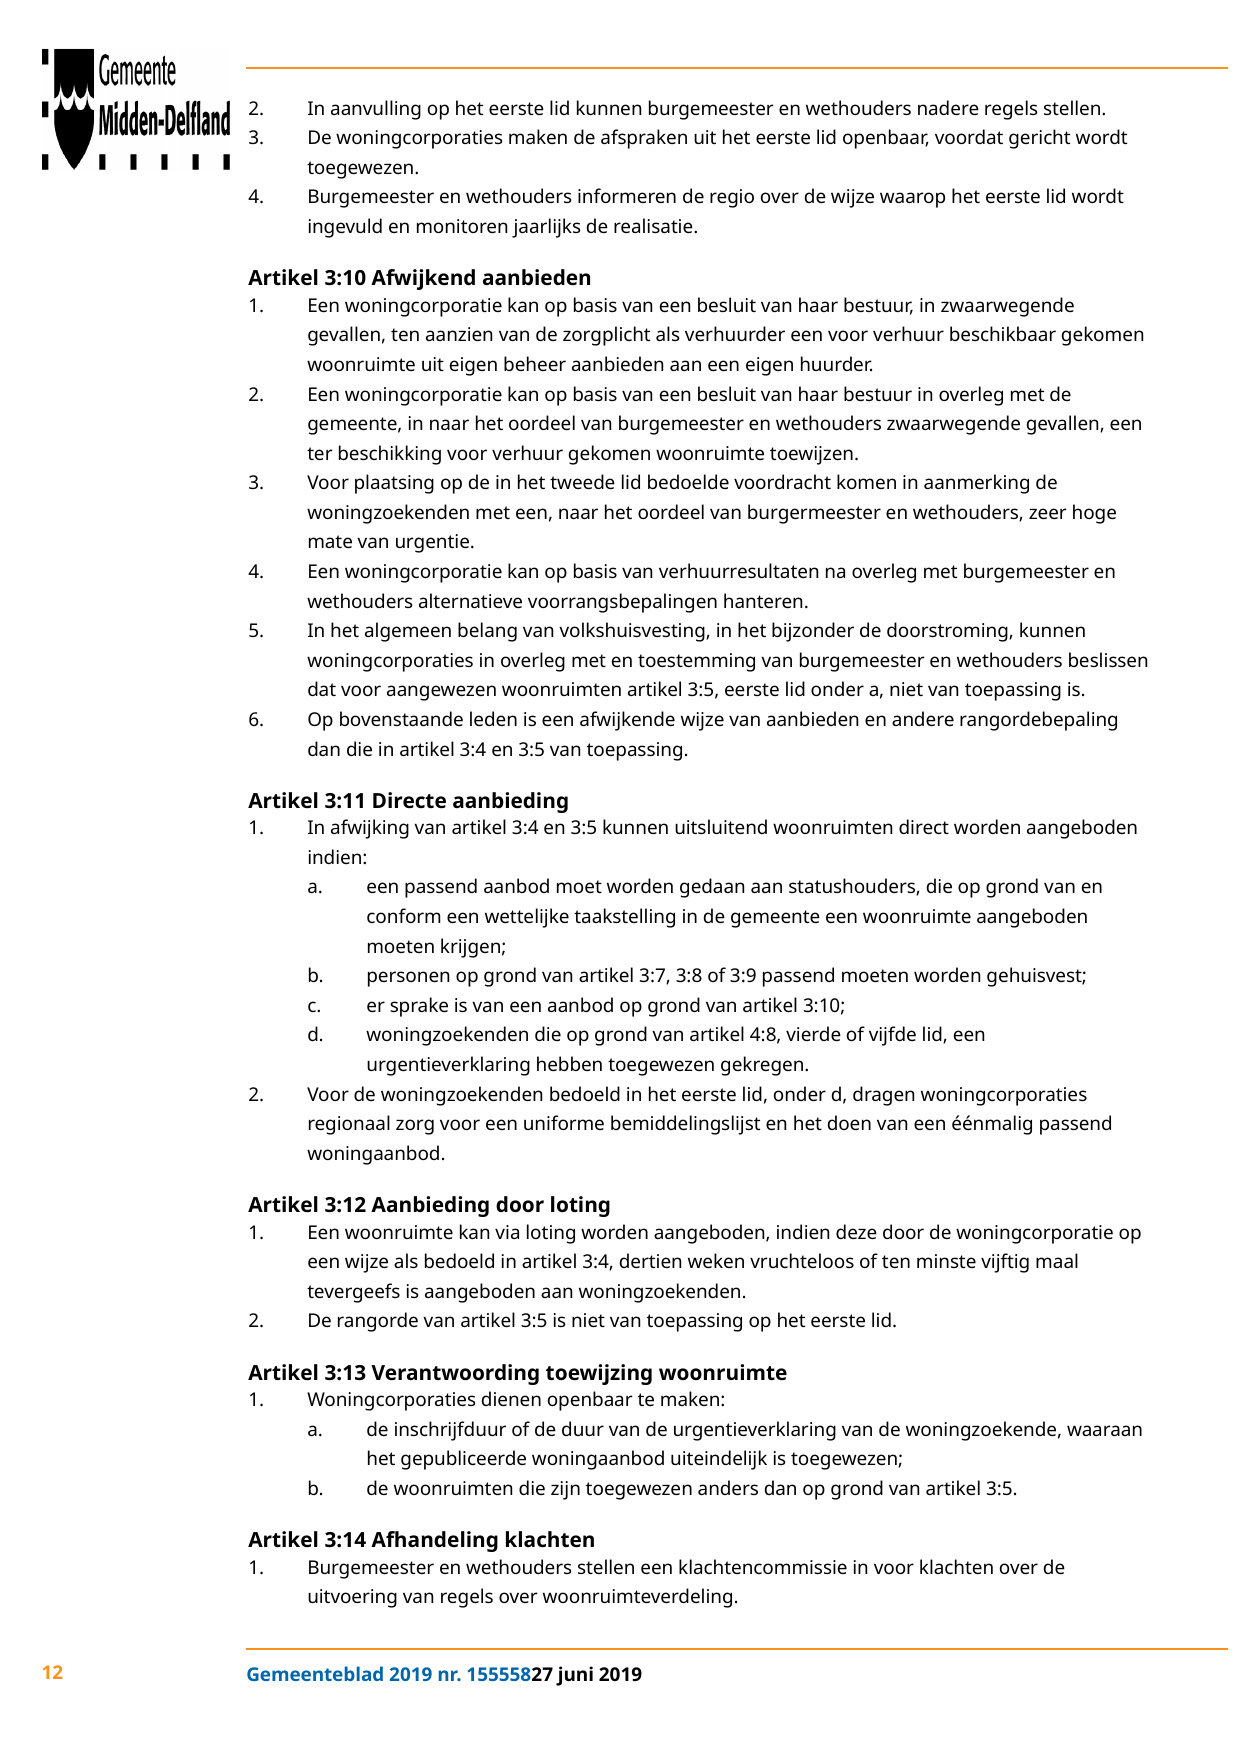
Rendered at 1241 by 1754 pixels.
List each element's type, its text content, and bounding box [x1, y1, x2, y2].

list personen op grond van artikel 3:7, 3:8 of 3:9 passend moeten worden gehuisvest; [307, 962, 1152, 988]
list Burgemeester en wethouders informeren de regio over de wijze waarop het eerste lid wordt ingevuld en monitoren jaarlijks de realisatie. [248, 183, 1152, 239]
list de inschrijfduur of de duur van de urgentieverklaring van de woningzoekende, waaraan het gepubliceerde woningaanbod uiteindelijk is toegewezen; [307, 1416, 1152, 1471]
list Voor plaatsing op de in het tweede lid bedoelde voordracht komen in aanmerking de woningzoekenden met een, naar het oordeel van burgermeester en wethouders, zeer hoge mate van urgentie. [248, 469, 1152, 554]
list de woonruimten die zijn toegewezen anders dan op grond van artikel 3:5. [307, 1475, 1152, 1501]
list In het algemeen belang van volkshuisvesting, in het bijzonder de doorstroming, kunnen woningcorporaties in overleg met en toestemming van burgemeester en wethouders beslissen dat voor aangewezen woonruimten artikel 3:5, eerste lid onder a, niet van toepassing is. [248, 617, 1152, 702]
list Een woonruimte kan via loting worden aangeboden, indien deze door de woningcorporatie op een wijze als bedoeld in artikel 3:4, dertien weken vruchteloos of ten minste vijftig maal tevergeefs is aangeboden aan woningzoekenden. [248, 1219, 1152, 1304]
text Artikel 3:11 Directe aanbieding [248, 786, 1152, 814]
text Artikel 3:13 Verantwoording toewijzing woonruimte [248, 1358, 1152, 1386]
list Burgemeester en wethouders stellen een klachtencommissie in voor klachten over de uitvoering van regels over woonruimteverdeling. [248, 1554, 1152, 1609]
text Artikel 3:12 Aanbieding door loting [248, 1190, 1152, 1219]
list Woningcorporaties dienen openbaar te maken: [248, 1386, 1152, 1412]
list Een woningcorporatie kan op basis van een besluit van haar bestuur, in zwaarwegende gevallen, ten aanzien van de zorgplicht als verhuurder een voor verhuur beschikbaar gekomen woonruimte uit eigen beheer aanbieden aan een eigen huurder. [248, 292, 1152, 377]
list Een woningcorporatie kan op basis van verhuurresultaten na overleg met burgemeester en wethouders alternatieve voorrangsbepalingen hanteren. [248, 558, 1152, 613]
text Artikel 3:14 Afhandeling klachten [248, 1526, 1152, 1554]
list De rangorde van artikel 3:5 is niet van toepassing op het eerste lid. [248, 1308, 1152, 1333]
list In afwijking van artikel 3:4 en 3:5 kunnen uitsluitend woonruimten direct worden aangeboden indien: [248, 814, 1152, 870]
list De woningcorporaties maken de afspraken uit het eerste lid openbaar, voordat gericht wordt toegewezen. [248, 124, 1152, 180]
picture [41, 47, 231, 172]
list Een woningcorporatie kan op basis van een besluit van haar bestuur in overleg met de gemeente, in naar het oordeel van burgemeester en wethouders zwaarwegende gevallen, een ter beschikking voor verhuur gekomen woonruimte toewijzen. [248, 381, 1152, 466]
list In aanvulling op het eerste lid kunnen burgemeester en wethouders nadere regels stellen. [248, 95, 1152, 121]
list woningzoekenden die op grond van artikel 4:8, vierde of vijfde lid, een urgentieverklaring hebben toegewezen gekregen. [307, 1022, 1152, 1077]
list een passend aanbod moet worden gedaan aan statushouders, die op grond van en conform een wettelijke taakstelling in de gemeente een woonruimte aangeboden moeten krijgen; [307, 874, 1152, 959]
list Voor de woningzoekenden bedoeld in het eerste lid, onder d, dragen woningcorporaties regionaal zorg voor een uniforme bemiddelingslijst en het doen van een éénmalig passend woningaanbod. [248, 1081, 1152, 1166]
text Artikel 3:10 Afwijkend aanbieden [248, 263, 1152, 292]
list Op bovenstaande leden is een afwijkende wijze van aanbieden en andere rangordebepaling dan die in artikel 3:4 en 3:5 van toepassing. [248, 706, 1152, 761]
list er sprake is van een aanbod op grond van artikel 3:10; [307, 992, 1152, 1018]
